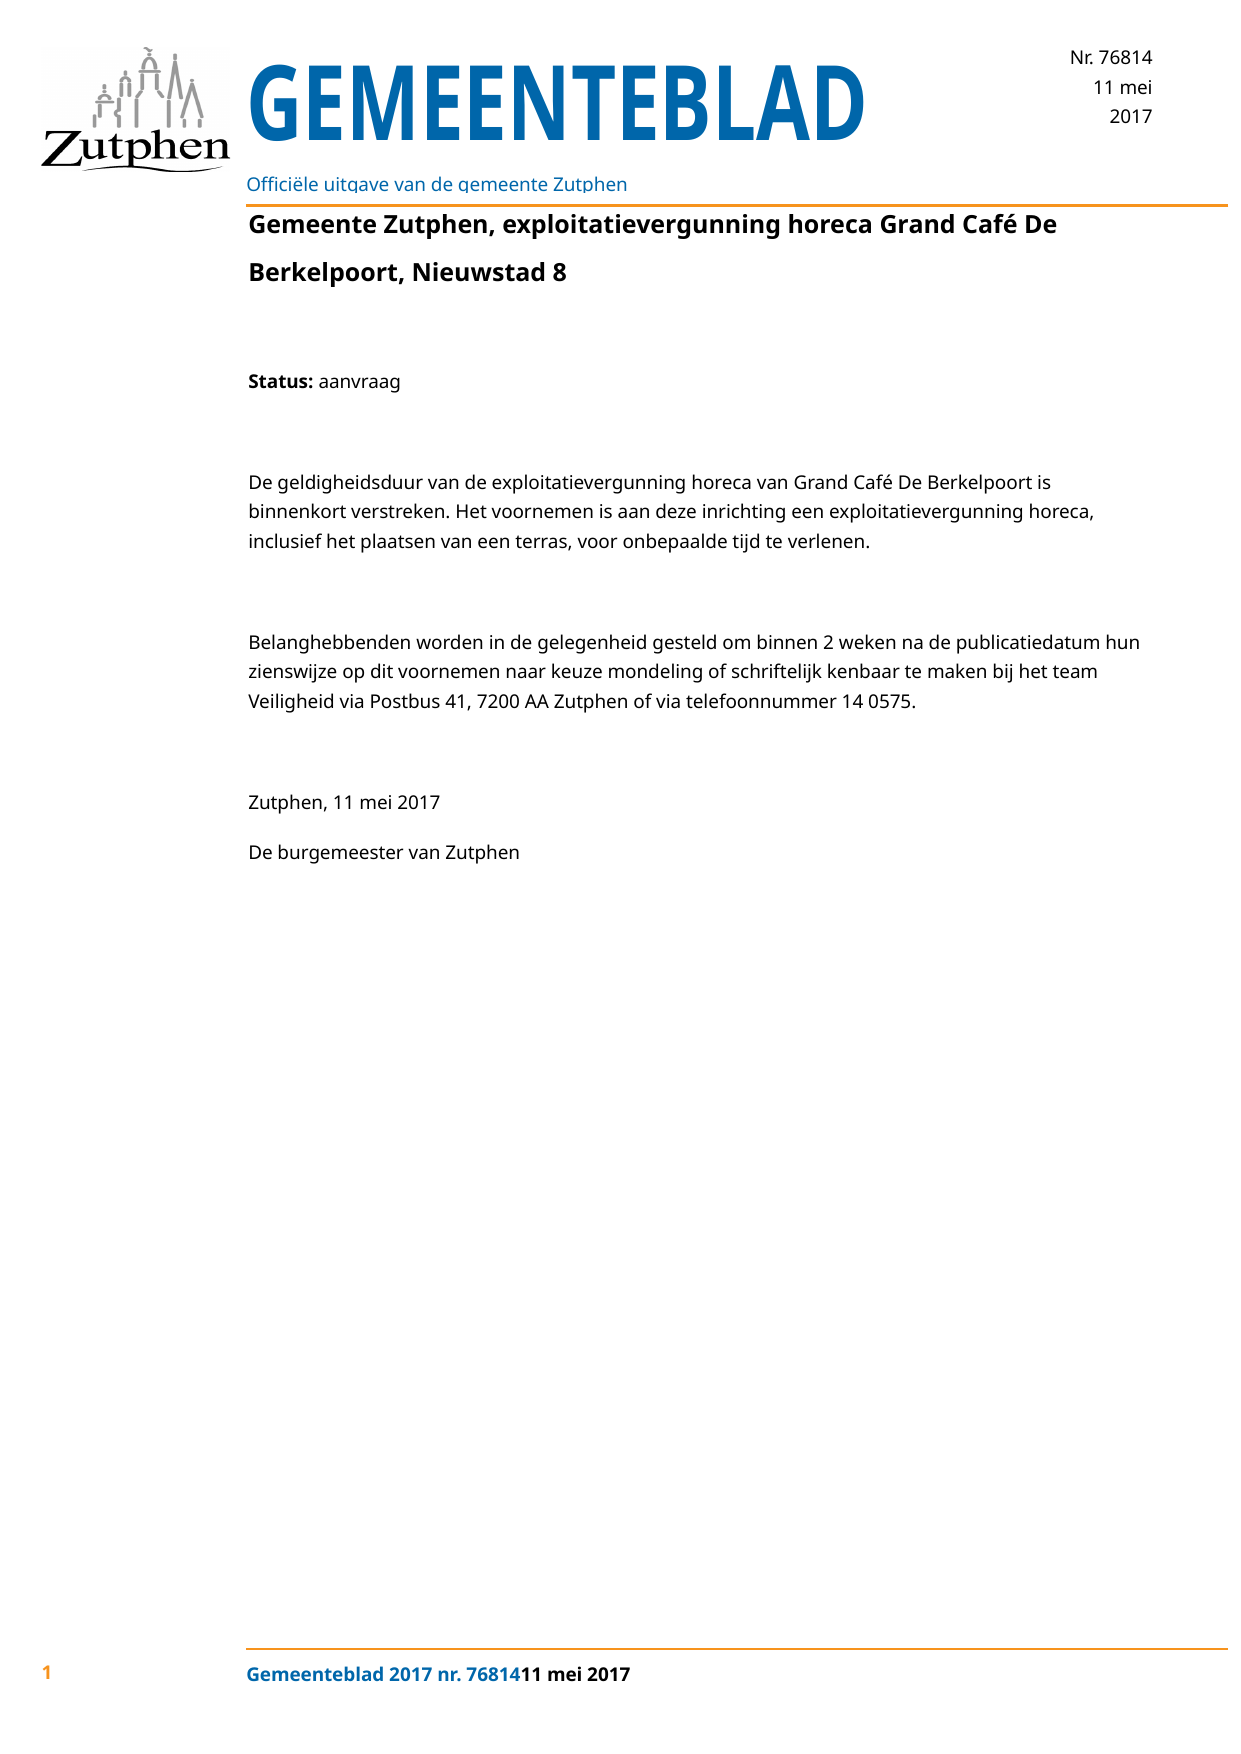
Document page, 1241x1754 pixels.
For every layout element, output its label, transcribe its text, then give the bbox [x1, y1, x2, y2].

text De geldigheidsduur van de exploitatievergunning horeca van Grand Café De Berkelpoort is binnenkort verstreken. Het voornemen is aan deze inrichting een exploitatievergunning horeca, inclusief het plaatsen van een terras, voor onbepaalde tijd te verlenen. [248, 469, 1152, 554]
picture [41, 47, 231, 172]
text De burgemeester van Zutphen [248, 839, 1152, 865]
text Belanghebbenden worden in de gelegenheid gesteld om binnen 2 weken na de publicatiedatum hun zienswijze op dit voornemen naar keuze mondeling of schriftelijk kenbaar te maken bij het team Veiligheid via Postbus 41, 7200 AA Zutphen of via telefoonnummer 14 0575. [248, 629, 1152, 714]
text Gemeente Zutphen, exploitatievergunning horeca Grand Café De Berkelpoort, Nieuwstad 8 [248, 207, 1152, 288]
text Zutphen, 11 mei 2017 [248, 789, 1152, 815]
text Status: aanvraag [248, 368, 1152, 394]
